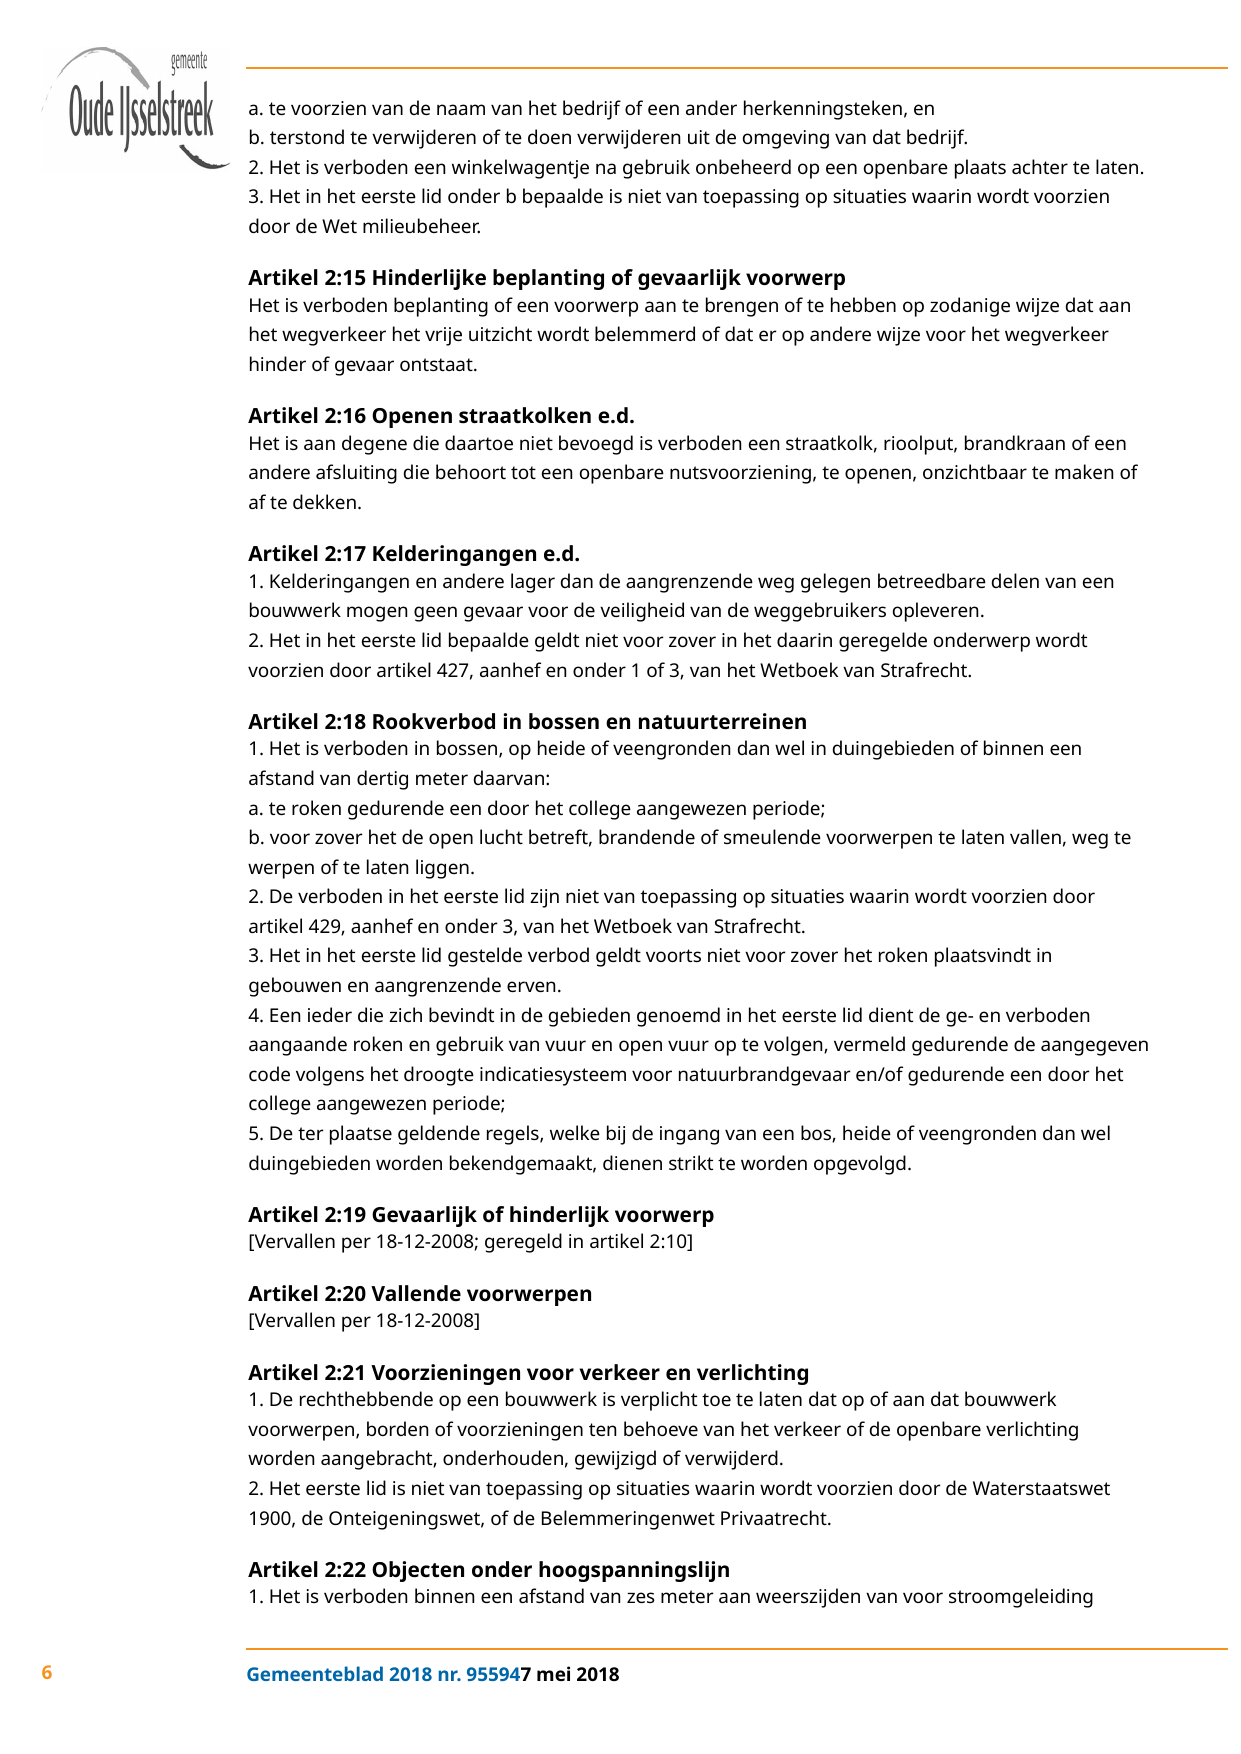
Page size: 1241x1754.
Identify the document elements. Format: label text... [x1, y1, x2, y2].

text Artikel 2:22 Objecten onder hoogspanningslijn [248, 1555, 1152, 1583]
text 2. Het eerste lid is niet van toepassing op situaties waarin wordt voorzien door de Waterstaatswet 1900, de Onteigeningswet, of de Belemmeringenwet Privaatrecht. [248, 1475, 1152, 1530]
text 1. De rechthebbende op een bouwwerk is verplicht toe te laten dat op of aan dat bouwwerk voorwerpen, borden of voorzieningen ten behoeve van het verkeer of de openbare verlichting worden aangebracht, onderhouden, gewijzigd of verwijderd. [248, 1386, 1152, 1471]
text Artikel 2:18 Rookverbod in bossen en natuurterreinen [248, 707, 1152, 736]
text b. terstond te verwijderen of te doen verwijderen uit de omgeving van dat bedrijf. [248, 124, 1152, 150]
text Het is aan degene die daartoe niet bevoegd is verboden een straatkolk, rioolput, brandkraan of een andere afsluiting die behoort tot een openbare nutsvoorziening, te openen, onzichtbaar te maken of af te dekken. [248, 430, 1152, 515]
text 1. Het is verboden in bossen, op heide of veengronden dan wel in duingebieden of binnen een afstand van dertig meter daarvan: [248, 736, 1152, 791]
text [Vervallen per 18-12-2008] [248, 1307, 1152, 1333]
text 5. De ter plaatse geldende regels, welke bij de ingang van een bos, heide of veengronden dan wel duingebieden worden bekendgemaakt, dienen strikt te worden opgevolgd. [248, 1120, 1152, 1176]
text 4. Een ieder die zich bevindt in de gebieden genoemd in het eerste lid dient de ge- en verboden aangaande roken en gebruik van vuur en open vuur op te volgen, vermeld gedurende de aangegeven code volgens het droogte indicatiesysteem voor natuurbrandgevaar en/of gedurende een door het college aangewezen periode; [248, 1002, 1152, 1116]
text 3. Het in het eerste lid gestelde verbod geldt voorts niet voor zover het roken plaatsvindt in gebouwen en aangrenzende erven. [248, 943, 1152, 998]
text 2. Het in het eerste lid bepaalde geldt niet voor zover in het daarin geregelde onderwerp wordt voorzien door artikel 427, aanhef en onder 1 of 3, van het Wetboek van Strafrecht. [248, 627, 1152, 682]
text 1. Het is verboden binnen een afstand van zes meter aan weerszijden van voor stroomgeleiding [248, 1583, 1152, 1609]
text Artikel 2:21 Voorzieningen voor verkeer en verlichting [248, 1358, 1152, 1386]
text a. te voorzien van de naam van het bedrijf of een ander herkenningsteken, en [248, 95, 1152, 121]
text [Vervallen per 18-12-2008; geregeld in artikel 2:10] [248, 1229, 1152, 1254]
text 2. De verboden in het eerste lid zijn niet van toepassing op situaties waarin wordt voorzien door artikel 429, aanhef en onder 3, van het Wetboek van Strafrecht. [248, 883, 1152, 939]
text Artikel 2:19 Gevaarlijk of hinderlijk voorwerp [248, 1200, 1152, 1229]
text Artikel 2:15 Hinderlijke beplanting of gevaarlijk voorwerp [248, 263, 1152, 292]
text 2. Het is verboden een winkelwagentje na gebruik onbeheerd op een openbare plaats achter te laten. [248, 154, 1152, 180]
text 1. Kelderingangen en andere lager dan de aangrenzende weg gelegen betreedbare delen van een bouwwerk mogen geen gevaar voor de veiligheid van de weggebruikers opleveren. [248, 568, 1152, 623]
text 3. Het in het eerste lid onder b bepaalde is niet van toepassing op situaties waarin wordt voorzien door de Wet milieubeheer. [248, 183, 1152, 239]
text Het is verboden beplanting of een voorwerp aan te brengen of te hebben op zodanige wijze dat aan het wegverkeer het vrije uitzicht wordt belemmerd of dat er op andere wijze voor het wegverkeer hinder of gevaar ontstaat. [248, 292, 1152, 377]
text Artikel 2:17 Kelderingangen e.d. [248, 539, 1152, 568]
text Artikel 2:20 Vallende voorwerpen [248, 1279, 1152, 1307]
text a. te roken gedurende een door het college aangewezen periode; [248, 795, 1152, 821]
text Artikel 2:16 Openen straatkolken e.d. [248, 402, 1152, 430]
picture [41, 47, 231, 172]
text b. voor zover het de open lucht betreft, brandende of smeulende voorwerpen te laten vallen, weg te werpen of te laten liggen. [248, 824, 1152, 880]
